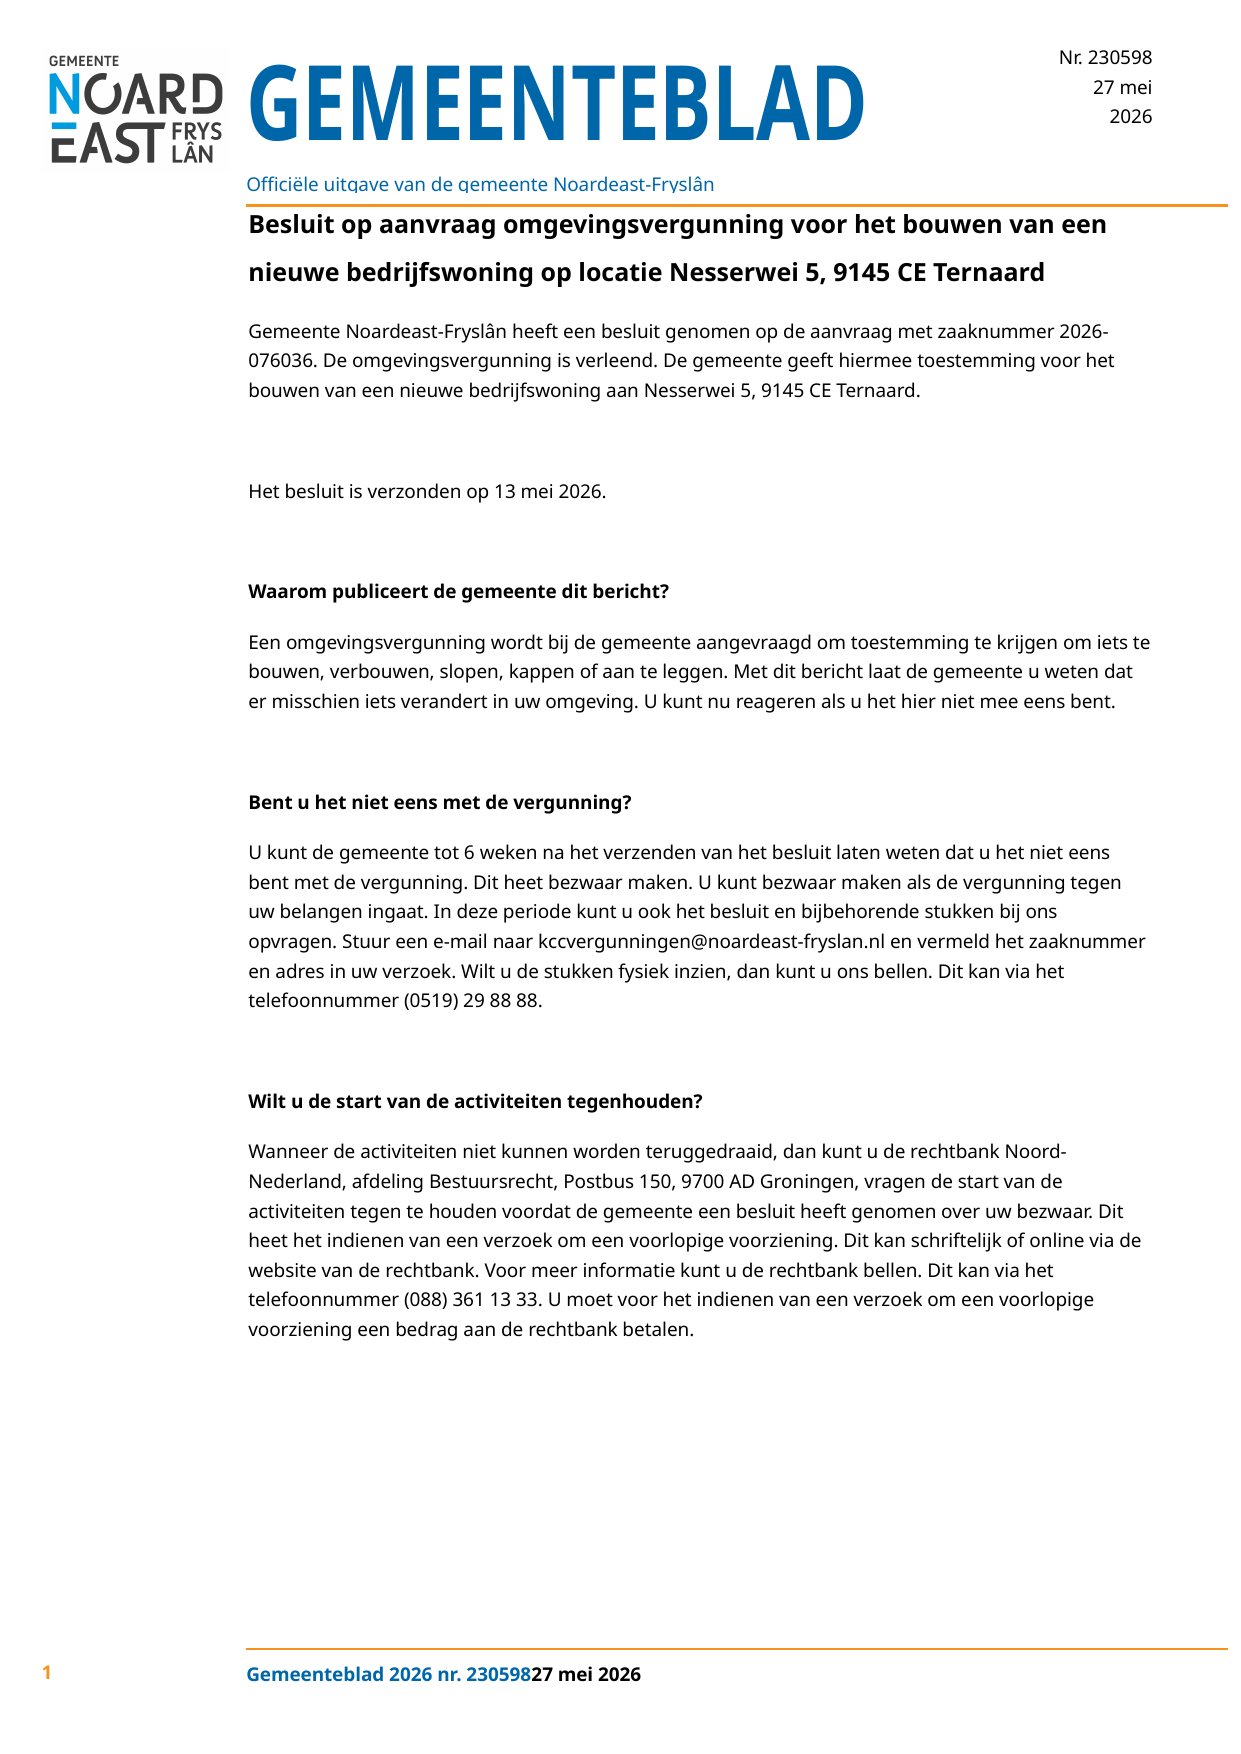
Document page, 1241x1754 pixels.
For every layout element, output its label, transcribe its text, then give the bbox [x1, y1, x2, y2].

text Wilt u de start van de activiteiten tegenhouden? [248, 1088, 1152, 1114]
picture [41, 47, 231, 172]
text Wanneer de activiteiten niet kunnen worden teruggedraaid, dan kunt u de rechtbank Noord-Nederland, afdeling Bestuursrecht, Postbus 150, 9700 AD Groningen, vragen de start van de activiteiten tegen te houden voordat de gemeente een besluit heeft genomen over uw bezwaar. Dit heet het indienen van een verzoek om een voorlopige voorziening. Dit kan schriftelijk of online via de website van de rechtbank. Voor meer informatie kunt u de rechtbank bellen. Dit kan via het telefoonnummer (088) 361 13 33. U moet voor het indienen van een verzoek om een voorlopige voorziening een bedrag aan de rechtbank betalen. [248, 1139, 1152, 1342]
text Besluit op aanvraag omgevingsvergunning voor het bouwen van een nieuwe bedrijfswoning op locatie Nesserwei 5, 9145 CE Ternaard [248, 207, 1152, 288]
text Het besluit is verzonden op 13 mei 2026. [248, 478, 1152, 504]
text Gemeente Noardeast-Fryslân heeft een besluit genomen op de aanvraag met zaaknummer 2026-076036. De omgevingsvergunning is verleend. De gemeente geeft hiermee toestemming voor het bouwen van een nieuwe bedrijfswoning aan Nesserwei 5, 9145 CE Ternaard. [248, 318, 1152, 403]
text U kunt de gemeente tot 6 weken na het verzenden van het besluit laten weten dat u het niet eens bent met de vergunning. Dit heet bezwaar maken. U kunt bezwaar maken als de vergunning tegen uw belangen ingaat. In deze periode kunt u ook het besluit en bijbehorende stukken bij ons opvragen. Stuur een e-mail naar kccvergunningen@noardeast-fryslan.nl en vermeld het zaaknummer en adres in uw verzoek. Wilt u de stukken fysiek inzien, dan kunt u ons bellen. Dit kan via het telefoonnummer (0519) 29 88 88. [248, 839, 1152, 1013]
text Bent u het niet eens met de vergunning? [248, 789, 1152, 815]
text Een omgevingsvergunning wordt bij de gemeente aangevraagd om toestemming te krijgen om iets te bouwen, verbouwen, slopen, kappen of aan te leggen. Met dit bericht laat de gemeente u weten dat er misschien iets verandert in uw omgeving. U kunt nu reageren als u het hier niet mee eens bent. [248, 629, 1152, 714]
text Waarom publiceert de gemeente dit bericht? [248, 579, 1152, 604]
